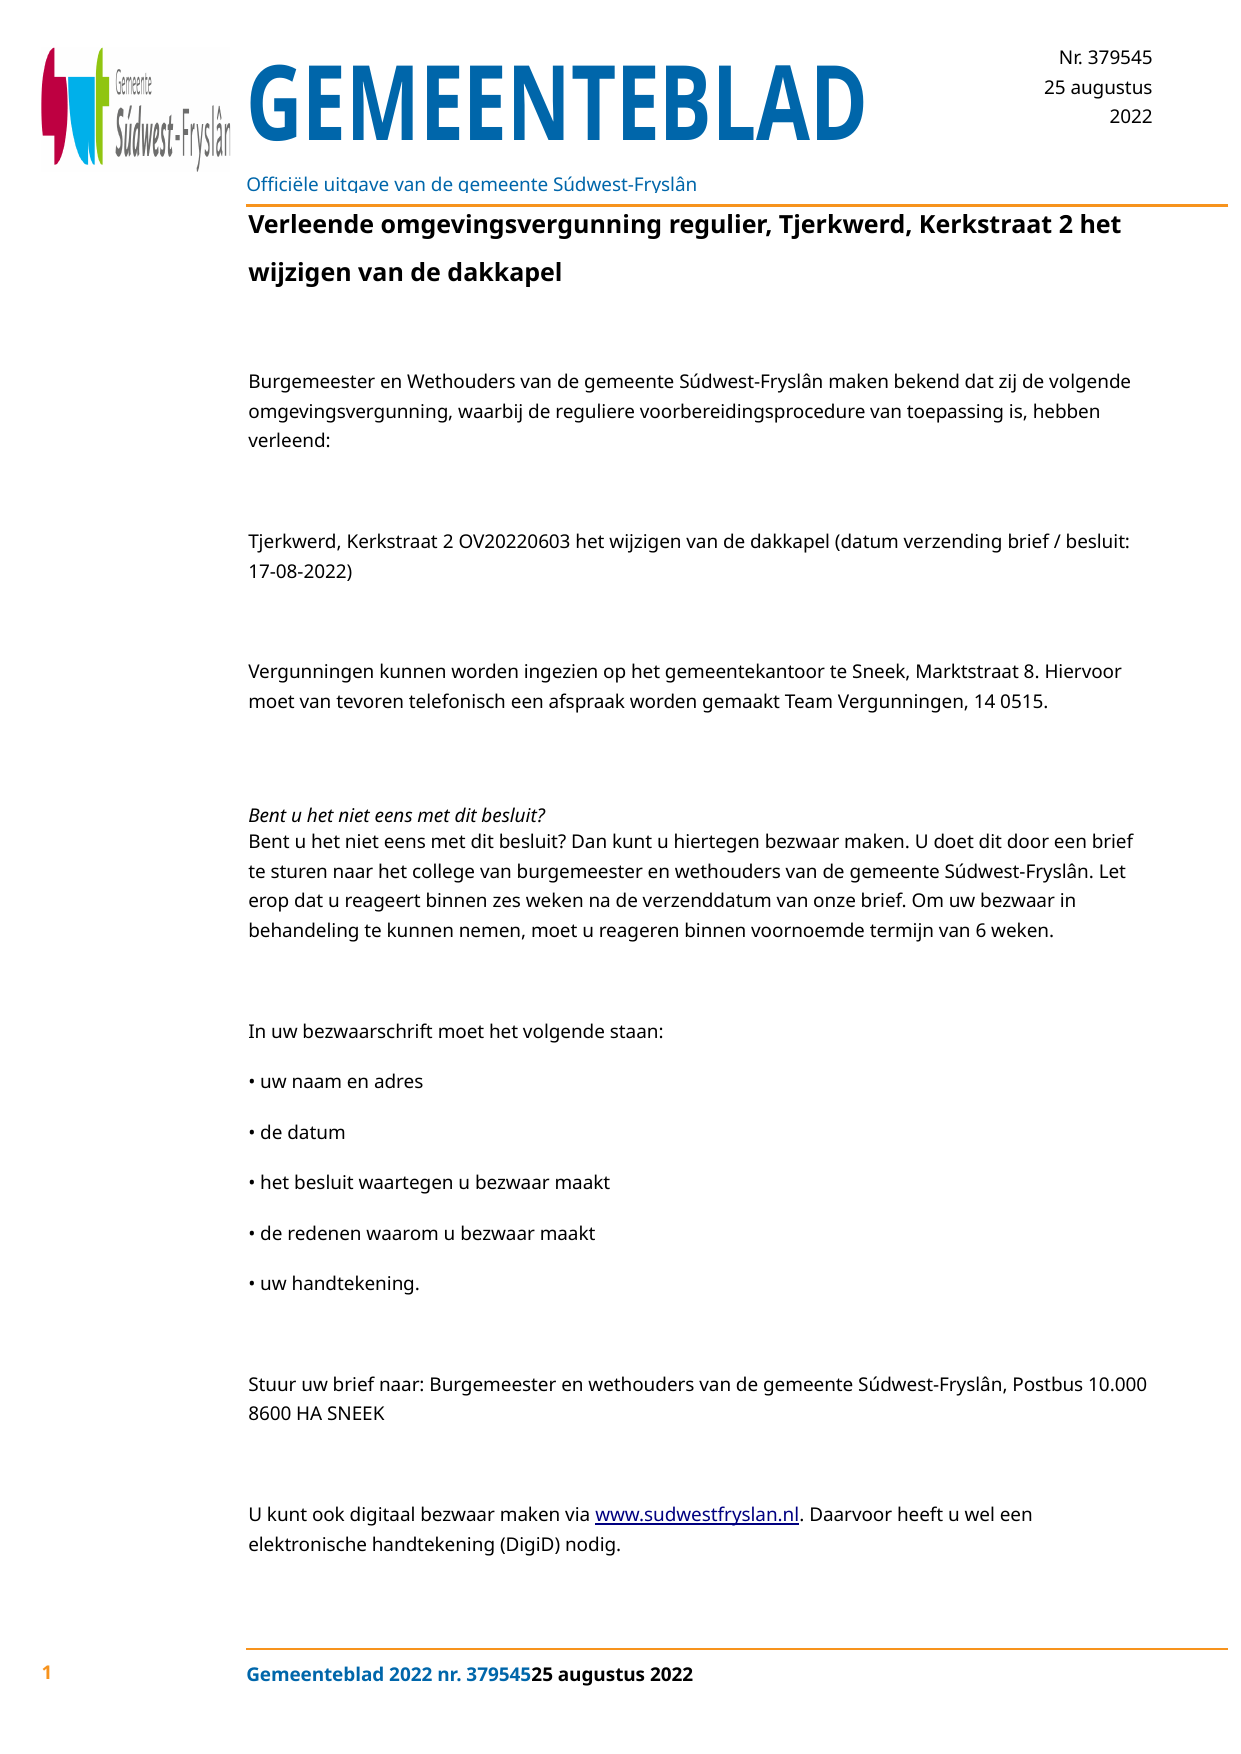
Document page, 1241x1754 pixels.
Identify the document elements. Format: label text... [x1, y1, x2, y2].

text In uw bezwaarschrift moet het volgende staan: [248, 1018, 1152, 1044]
picture [41, 47, 231, 172]
text Bent u het niet eens met dit besluit? Dan kunt u hiertegen bezwaar maken. U doet dit door een brief te sturen naar het college van burgemeester en wethouders van de gemeente Súdwest-Fryslân. Let erop dat u reageert binnen zes weken na de verzenddatum van onze brief. Om uw bezwaar in behandeling te kunnen nemen, moet u reageren binnen voornoemde termijn van 6 weken. [248, 828, 1152, 943]
text Vergunningen kunnen worden ingezien op het gemeentekantoor te Sneek, Marktstraat 8. Hiervoor moet van tevoren telefonisch een afspraak worden gemaakt Team Vergunningen, 14 0515. [248, 659, 1152, 714]
text Bent u het niet eens met dit besluit? [248, 803, 1152, 828]
text • de datum [248, 1119, 1152, 1144]
text Verleende omgevingsvergunning regulier, Tjerkwerd, Kerkstraat 2 het wijzigen van de dakkapel [248, 207, 1152, 288]
text • de redenen waarom u bezwaar maakt [248, 1220, 1152, 1245]
text • het besluit waartegen u bezwaar maakt [248, 1169, 1152, 1195]
text Burgemeester en Wethouders van de gemeente Súdwest-Fryslân maken bekend dat zij de volgende omgevingsvergunning, waarbij de reguliere voorbereidingsprocedure van toepassing is, hebben verleend: [248, 368, 1152, 453]
text Tjerkwerd, Kerkstraat 2 OV20220603 het wijzigen van de dakkapel (datum verzending brief / besluit: 17-08-2022) [248, 528, 1152, 584]
text • uw naam en adres [248, 1068, 1152, 1094]
text U kunt ook digitaal bezwaar maken via www.sudwestfryslan.nl. Daarvoor heeft u wel een elektronische handtekening (DigiD) nodig. [248, 1501, 1152, 1557]
text Stuur uw brief naar: Burgemeester en wethouders van de gemeente Súdwest-Fryslân, Postbus 10.000 8600 HA SNEEK [248, 1371, 1152, 1426]
text • uw handtekening. [248, 1270, 1152, 1296]
